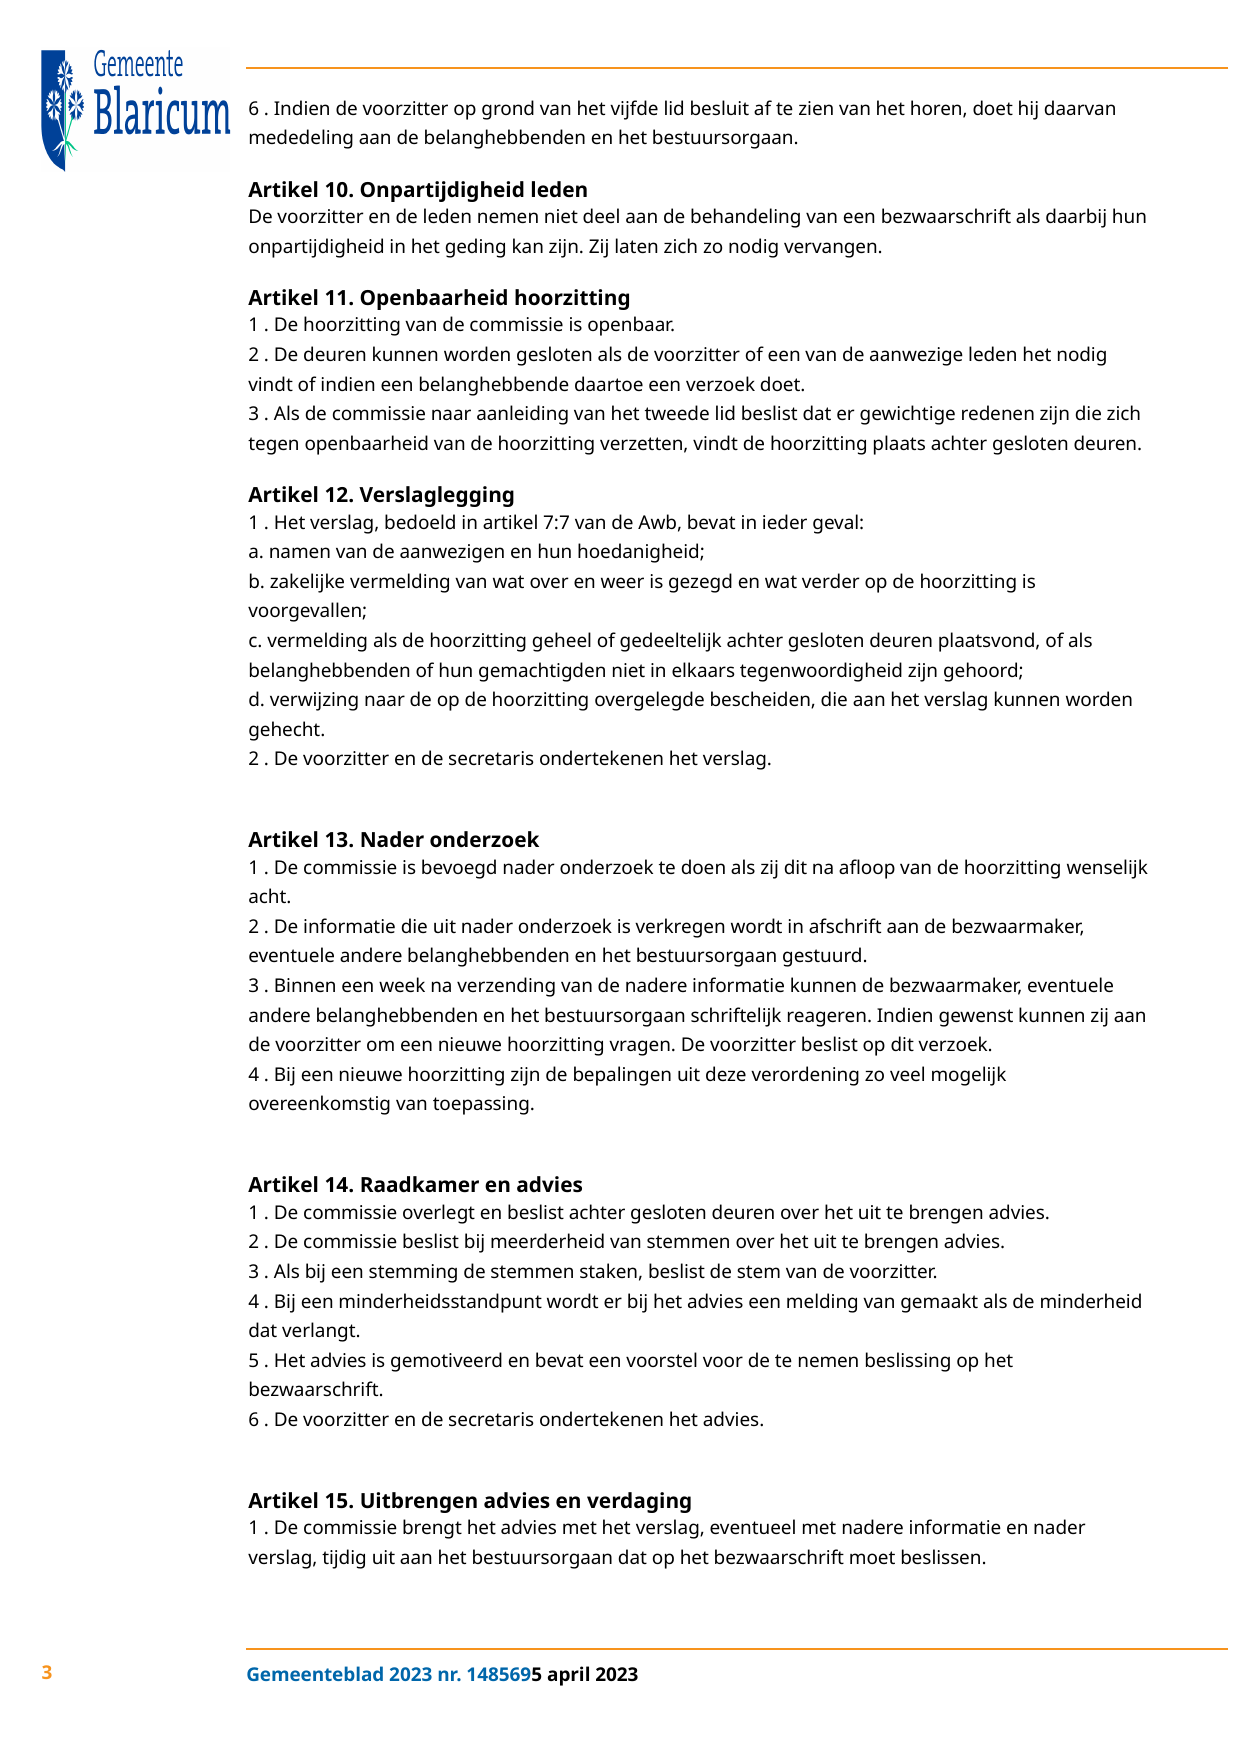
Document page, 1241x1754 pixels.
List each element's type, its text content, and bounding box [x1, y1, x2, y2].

text Artikel 15. Uitbrengen advies en verdaging [248, 1486, 1152, 1514]
text De voorzitter en de leden nemen niet deel aan de behandeling van een bezwaarschrift als daarbij hun onpartijdigheid in het geding kan zijn. Zij laten zich zo nodig vervangen. [248, 203, 1152, 258]
text 2 . De informatie die uit nader onderzoek is verkregen wordt in afschrift aan de bezwaarmaker, eventuele andere belanghebbenden en het bestuursorgaan gestuurd. [248, 913, 1152, 968]
text Artikel 12. Verslaglegging [248, 480, 1152, 509]
text 3 . Binnen een week na verzending van de nadere informatie kunnen de bezwaarmaker, eventuele andere belanghebbenden en het bestuursorgaan schriftelijk reageren. Indien gewenst kunnen zij aan de voorzitter om een nieuwe hoorzitting vragen. De voorzitter beslist op dit verzoek. [248, 972, 1152, 1057]
text 5 . Het advies is gemotiveerd en bevat een voorstel voor de te nemen beslissing op het bezwaarschrift. [248, 1347, 1152, 1402]
text 1 . De commissie overlegt en beslist achter gesloten deuren over het uit te brengen advies. [248, 1199, 1152, 1225]
text 1 . De commissie is bevoegd nader onderzoek te doen als zij dit na afloop van de hoorzitting wenselijk acht. [248, 854, 1152, 909]
text Artikel 10. Onpartijdigheid leden [248, 175, 1152, 203]
picture [41, 47, 231, 172]
text Artikel 13. Nader onderzoek [248, 826, 1152, 854]
text 2 . De deuren kunnen worden gesloten als de voorzitter of een van de aanwezige leden het nodig vindt of indien een belanghebbende daartoe een verzoek doet. [248, 341, 1152, 397]
text a. namen van de aanwezigen en hun hoedanigheid; [248, 538, 1152, 564]
text 6 . De voorzitter en de secretaris ondertekenen het advies. [248, 1406, 1152, 1432]
text 4 . Bij een nieuwe hoorzitting zijn de bepalingen uit deze verordening zo veel mogelijk overeenkomstig van toepassing. [248, 1061, 1152, 1116]
text 1 . De hoorzitting van de commissie is openbaar. [248, 312, 1152, 337]
text 1 . De commissie brengt het advies met het verslag, eventueel met nadere informatie en nader verslag, tijdig uit aan het bestuursorgaan dat op het bezwaarschrift moet beslissen. [248, 1514, 1152, 1570]
text 3 . Als de commissie naar aanleiding van het tweede lid beslist dat er gewichtige redenen zijn die zich tegen openbaarheid van de hoorzitting verzetten, vindt de hoorzitting plaats achter gesloten deuren. [248, 400, 1152, 456]
text 4 . Bij een minderheidsstandpunt wordt er bij het advies een melding van gemaakt als de minderheid dat verlangt. [248, 1288, 1152, 1343]
text d. verwijzing naar de op de hoorzitting overgelegde bescheiden, die aan het verslag kunnen worden gehecht. [248, 686, 1152, 742]
text b. zakelijke vermelding van wat over en weer is gezegd en wat verder op de hoorzitting is voorgevallen; [248, 568, 1152, 623]
text 1 . Het verslag, bedoeld in artikel 7:7 van de Awb, bevat in ieder geval: [248, 509, 1152, 534]
text Artikel 11. Openbaarheid hoorzitting [248, 283, 1152, 312]
text c. vermelding als de hoorzitting geheel of gedeeltelijk achter gesloten deuren plaatsvond, of als belanghebbenden of hun gemachtigden niet in elkaars tegenwoordigheid zijn gehoord; [248, 627, 1152, 682]
text 2 . De commissie beslist bij meerderheid van stemmen over het uit te brengen advies. [248, 1229, 1152, 1254]
text 3 . Als bij een stemming de stemmen staken, beslist de stem van de voorzitter. [248, 1258, 1152, 1284]
text Artikel 14. Raadkamer en advies [248, 1171, 1152, 1199]
text 2 . De voorzitter en de secretaris ondertekenen het verslag. [248, 746, 1152, 771]
text 6 . Indien de voorzitter op grond van het vijfde lid besluit af te zien van het horen, doet hij daarvan mededeling aan de belanghebbenden en het bestuursorgaan. [248, 95, 1152, 150]
